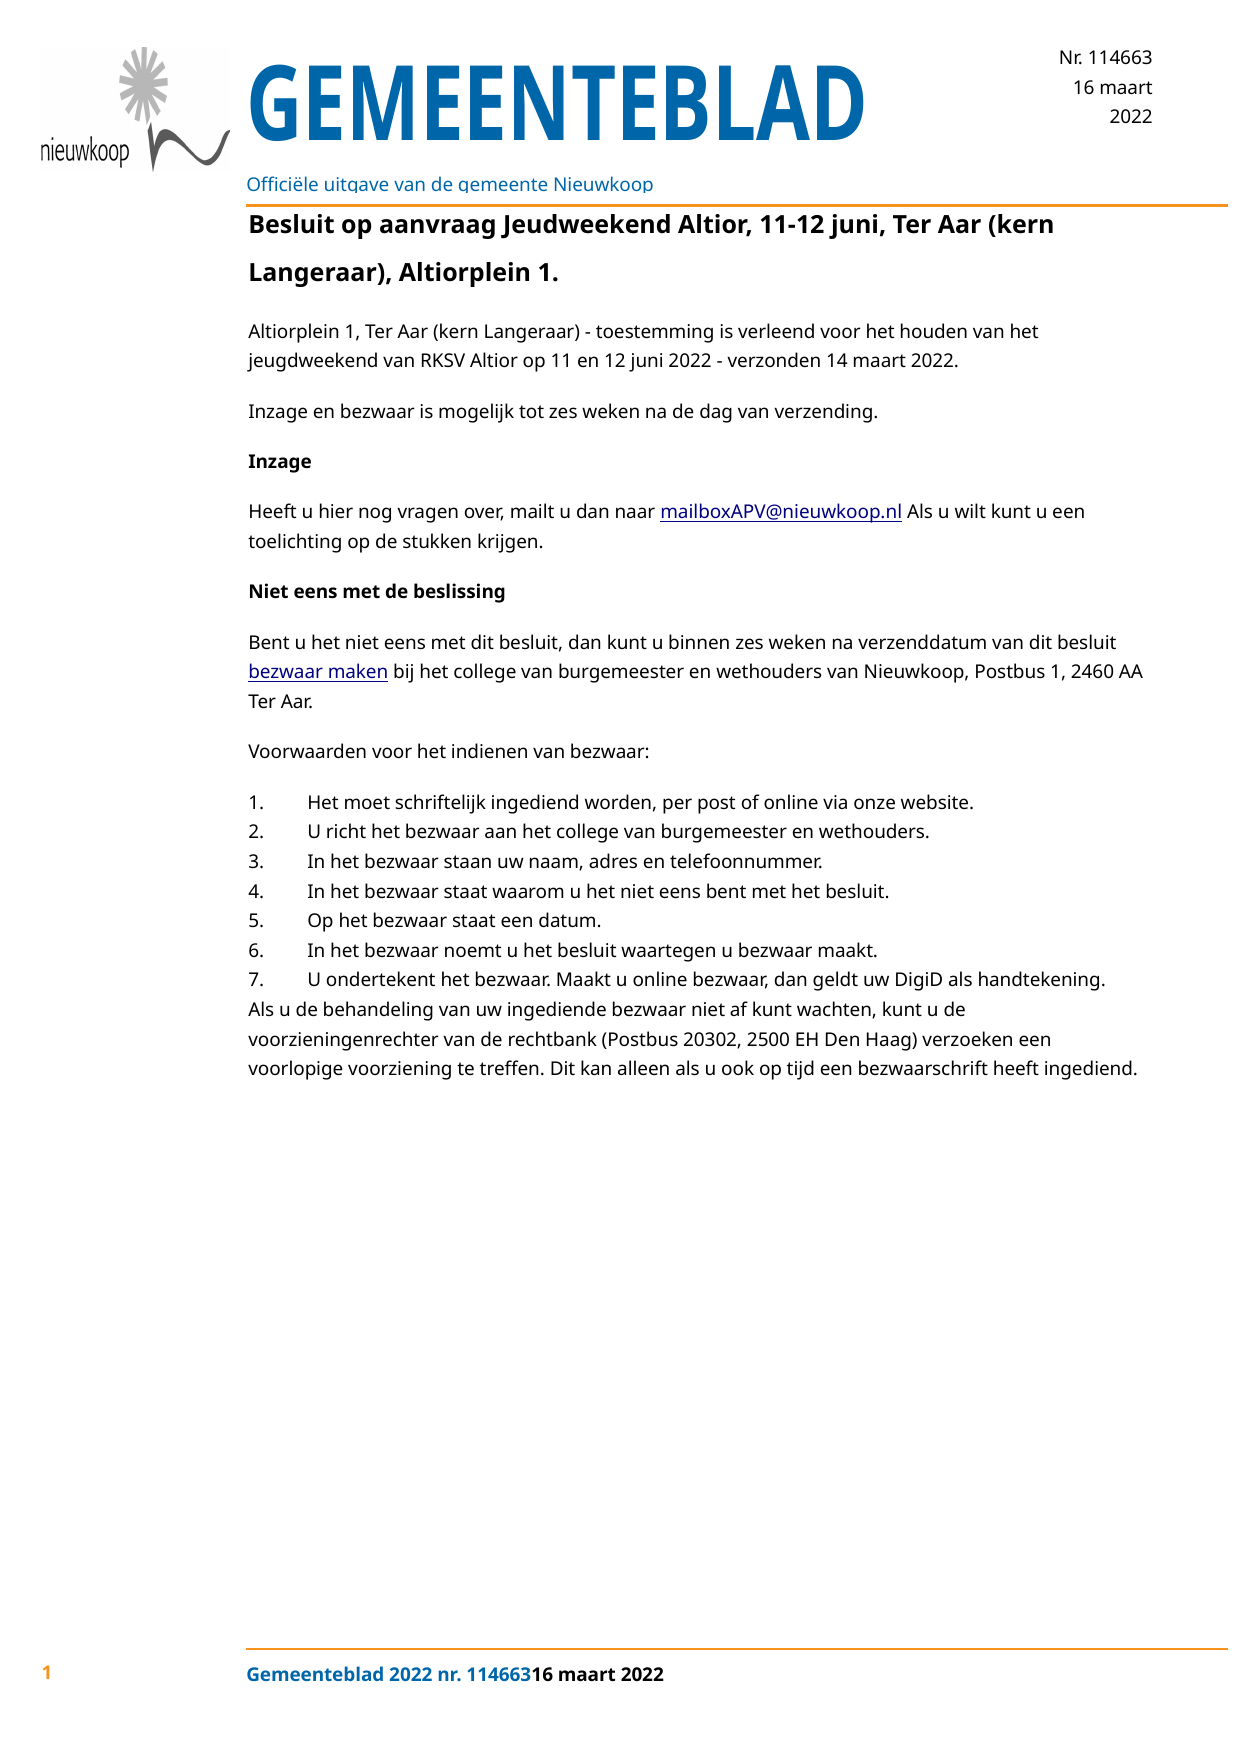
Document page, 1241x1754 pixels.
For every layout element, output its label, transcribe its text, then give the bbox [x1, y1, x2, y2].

list U ondertekent het bezwaar. Maakt u online bezwaar, dan geldt uw DigiD als handtekening. [248, 967, 1152, 992]
list In het bezwaar staan uw naam, adres en telefoonnummer. [248, 848, 1152, 874]
text Heeft u hier nog vragen over, mailt u dan naar mailboxAPV@nieuwkoop.nl Als u wilt kunt u een toelichting op de stukken krijgen. [248, 499, 1152, 554]
text Inzage en bezwaar is mogelijk tot zes weken na de dag van verzending. [248, 398, 1152, 424]
picture [41, 47, 231, 172]
list U richt het bezwaar aan het college van burgemeester en wethouders. [248, 819, 1152, 844]
text Besluit op aanvraag Jeudweekend Altior, 11-12 juni, Ter Aar (kern Langeraar), Altiorplein 1. [248, 207, 1152, 288]
text Altiorplein 1, Ter Aar (kern Langeraar) - toestemming is verleend voor het houden van het jeugdweekend van RKSV Altior op 11 en 12 juni 2022 - verzonden 14 maart 2022. [248, 318, 1152, 373]
text Voorwaarden voor het indienen van bezwaar: [248, 739, 1152, 764]
text Als u de behandeling van uw ingediende bezwaar niet af kunt wachten, kunt u de voorzieningenrechter van de rechtbank (Postbus 20302, 2500 EH Den Haag) verzoeken een voorlopige voorziening te treffen. Dit kan alleen als u ook op tijd een bezwaarschrift heeft ingediend. [248, 996, 1152, 1081]
list In het bezwaar noemt u het besluit waartegen u bezwaar maakt. [248, 937, 1152, 963]
text Bent u het niet eens met dit besluit, dan kunt u binnen zes weken na verzenddatum van dit besluit bezwaar maken bij het college van burgemeester en wethouders van Nieuwkoop, Postbus 1, 2460 AA Ter Aar. [248, 629, 1152, 714]
text Inzage [248, 448, 1152, 474]
text Niet eens met de beslissing [248, 579, 1152, 604]
list In het bezwaar staat waarom u het niet eens bent met het besluit. [248, 878, 1152, 904]
list Het moet schriftelijk ingediend worden, per post of online via onze website. [248, 789, 1152, 815]
list Op het bezwaar staat een datum. [248, 907, 1152, 933]
